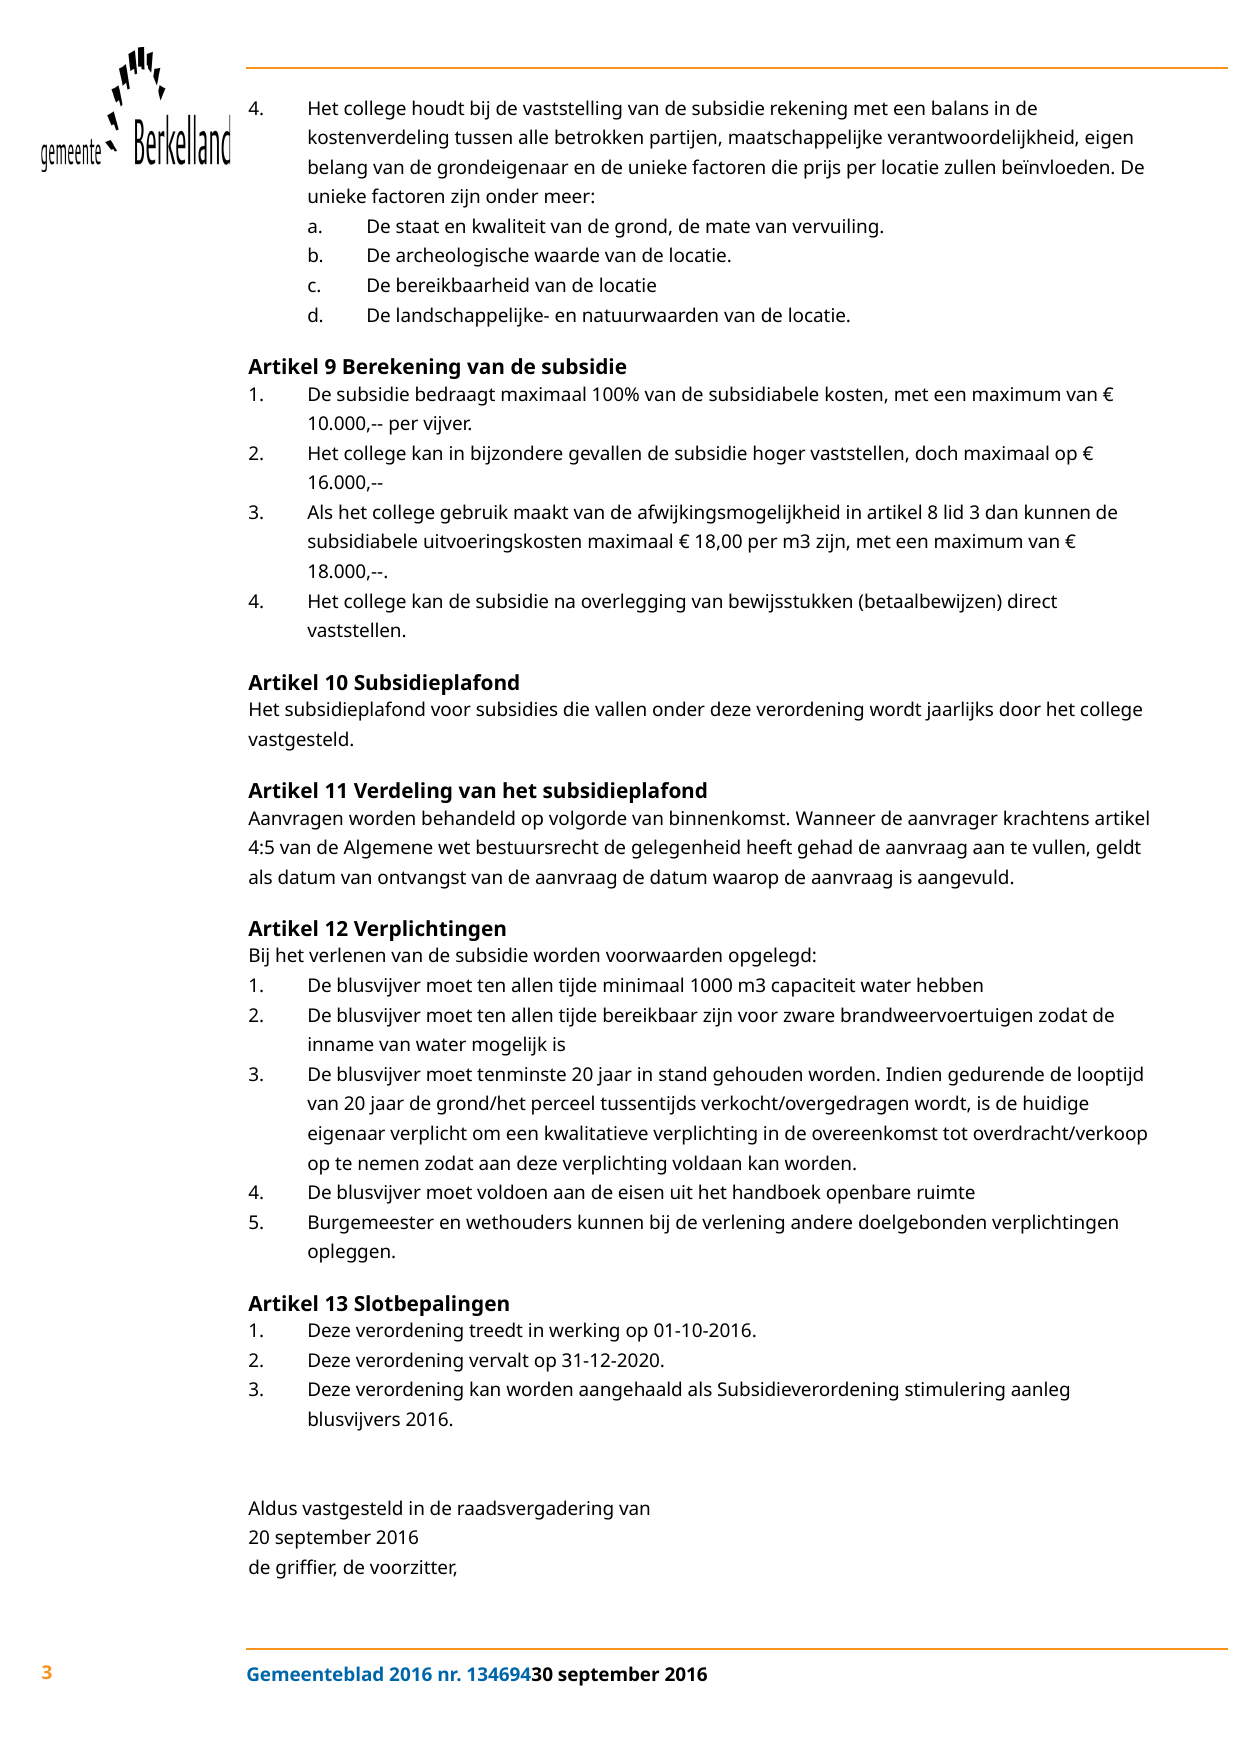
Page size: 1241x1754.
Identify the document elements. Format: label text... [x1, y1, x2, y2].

list De landschappelijke- en natuurwaarden van de locatie. [307, 302, 1152, 328]
text Artikel 13 Slotbepalingen [248, 1289, 1152, 1317]
text de griffier, de voorzitter, [248, 1554, 1152, 1580]
list Deze verordening vervalt op 31-12-2020. [248, 1347, 1152, 1373]
list De subsidie bedraagt maximaal 100% van de subsidiabele kosten, met een maximum van € 10.000,-- per vijver. [248, 381, 1152, 436]
picture [41, 47, 231, 172]
list Deze verordening kan worden aangehaald als Subsidieverordening stimulering aanleg blusvijvers 2016. [248, 1377, 1152, 1432]
text Aldus vastgesteld in de raadsvergadering van [248, 1495, 1152, 1521]
text Bij het verlenen van de subsidie worden voorwaarden opgelegd: [248, 943, 1152, 968]
list De staat en kwaliteit van de grond, de mate van vervuiling. [307, 213, 1152, 239]
text Het subsidieplafond voor subsidies die vallen onder deze verordening wordt jaarlijks door het college vastgesteld. [248, 696, 1152, 752]
text 20 september 2016 [248, 1524, 1152, 1550]
list Het college kan in bijzondere gevallen de subsidie hoger vaststellen, doch maximaal op € 16.000,-- [248, 440, 1152, 495]
text Artikel 9 Berekening van de subsidie [248, 352, 1152, 381]
list De bereikbaarheid van de locatie [307, 272, 1152, 298]
list Burgemeester en wethouders kunnen bij de verlening andere doelgebonden verplichtingen opleggen. [248, 1209, 1152, 1264]
list Deze verordening treedt in werking op 01-10-2016. [248, 1317, 1152, 1343]
list De blusvijver moet ten allen tijde minimaal 1000 m3 capaciteit water hebben [248, 972, 1152, 998]
list De blusvijver moet tenminste 20 jaar in stand gehouden worden. Indien gedurende de looptijd van 20 jaar de grond/het perceel tussentijds verkocht/overgedragen wordt, is de huidige eigenaar verplicht om een kwalitatieve verplichting in de overeenkomst tot overdracht/verkoop op te nemen zodat aan deze verplichting voldaan kan worden. [248, 1061, 1152, 1176]
list Als het college gebruik maakt van de afwijkingsmogelijkheid in artikel 8 lid 3 dan kunnen de subsidiabele uitvoeringskosten maximaal € 18,00 per m3 zijn, met een maximum van € 18.000,--. [248, 499, 1152, 584]
list Het college houdt bij de vaststelling van de subsidie rekening met een balans in de kostenverdeling tussen alle betrokken partijen, maatschappelijke verantwoordelijkheid, eigen belang van de grondeigenaar en de unieke factoren die prijs per locatie zullen beïnvloeden. De unieke factoren zijn onder meer: [248, 95, 1152, 209]
list De blusvijver moet voldoen aan de eisen uit het handboek openbare ruimte [248, 1179, 1152, 1205]
text Artikel 12 Verplichtingen [248, 914, 1152, 943]
list De archeologische waarde van de locatie. [307, 243, 1152, 268]
text Artikel 11 Verdeling van het subsidieplafond [248, 776, 1152, 805]
text Aanvragen worden behandeld op volgorde van binnenkomst. Wanneer de aanvrager krachtens artikel 4:5 van de Algemene wet bestuursrecht de gelegenheid heeft gehad de aanvraag aan te vullen, geldt als datum van ontvangst van de aanvraag de datum waarop de aanvraag is aangevuld. [248, 805, 1152, 889]
list Het college kan de subsidie na overlegging van bewijsstukken (betaalbewijzen) direct vaststellen. [248, 588, 1152, 643]
text Artikel 10 Subsidieplafond [248, 668, 1152, 696]
list De blusvijver moet ten allen tijde bereikbaar zijn voor zware brandweervoertuigen zodat de inname van water mogelijk is [248, 1002, 1152, 1057]
